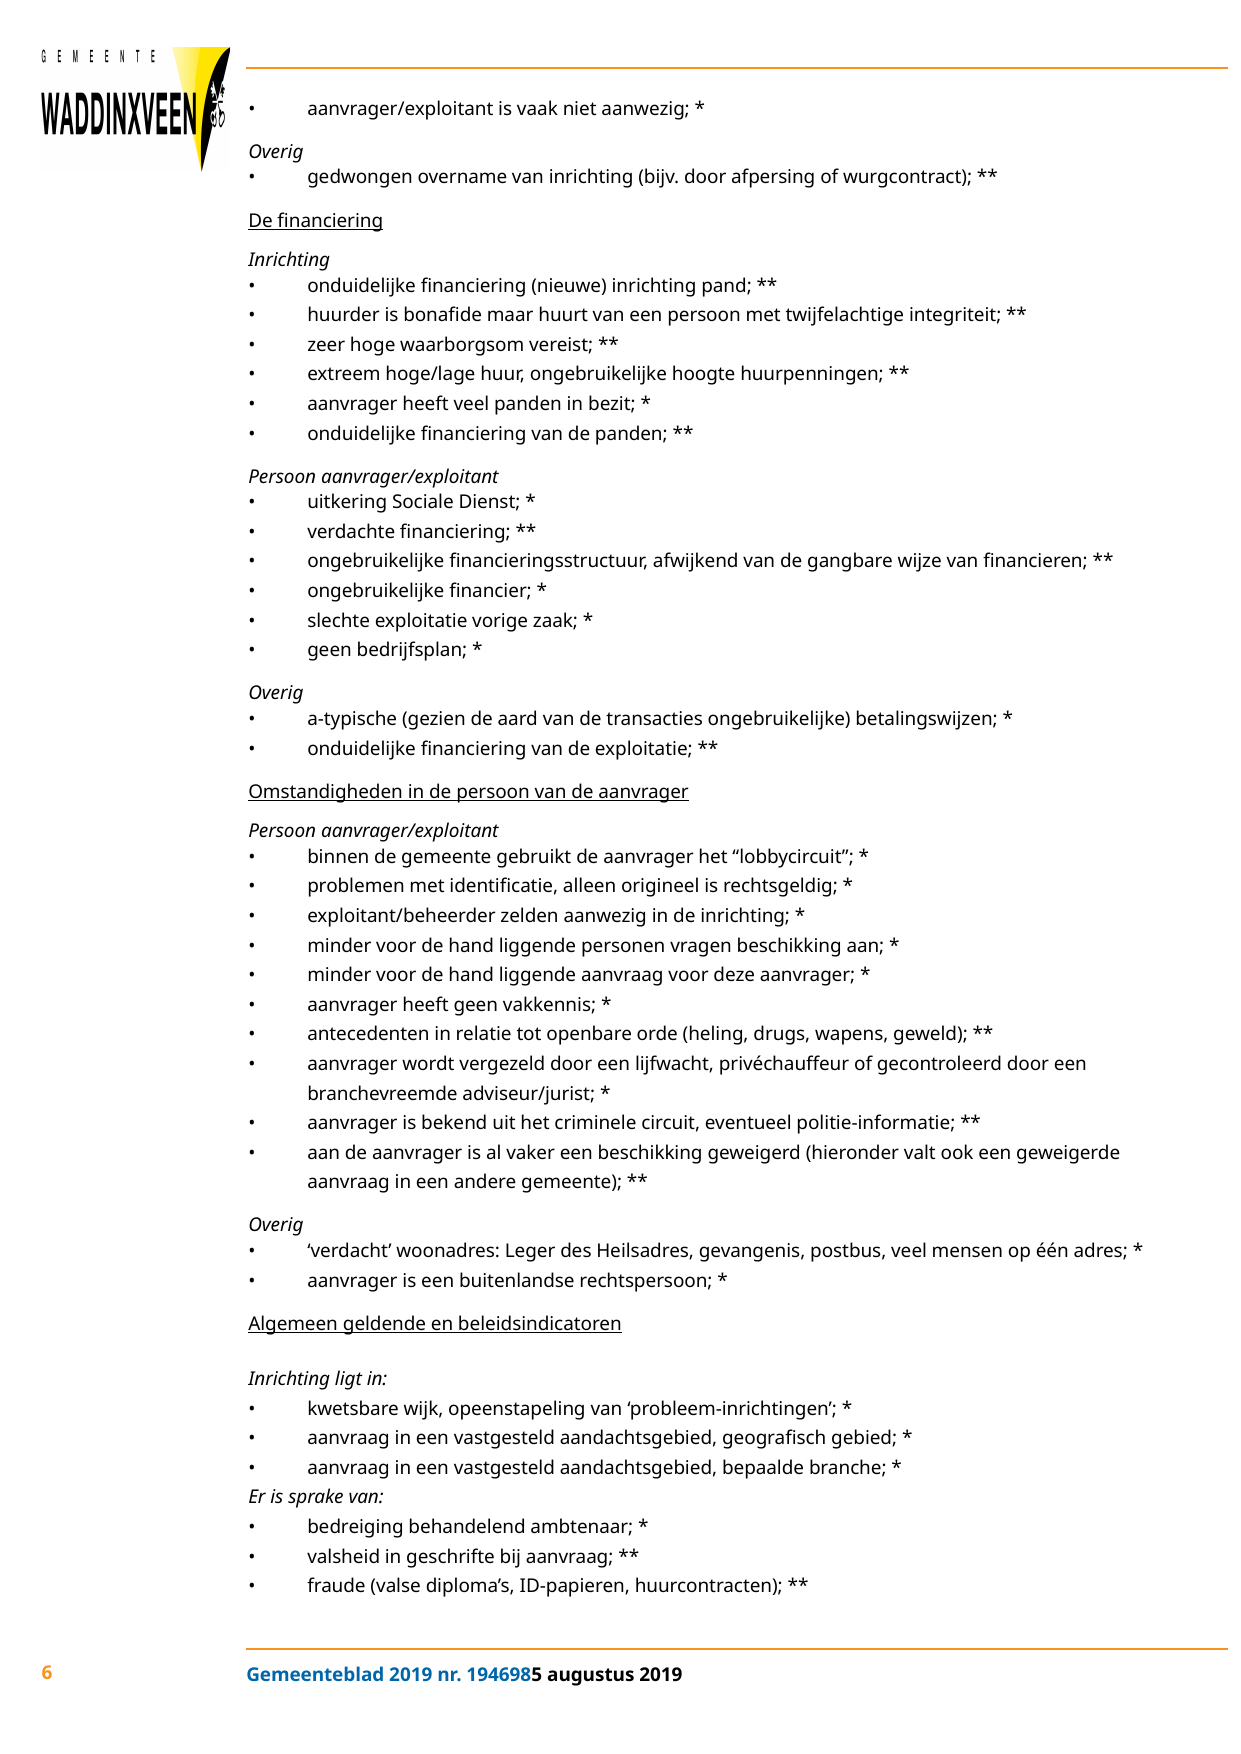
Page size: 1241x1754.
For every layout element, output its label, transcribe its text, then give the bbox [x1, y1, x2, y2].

list verdachte financiering; ** [248, 518, 1152, 544]
list aan de aanvrager is al vaker een beschikking geweigerd (hieronder valt ook een geweigerde aanvraag in een andere gemeente); ** [248, 1139, 1152, 1194]
list a-typische (gezien de aard van de transacties ongebruikelijke) betalingswijzen; * [248, 705, 1152, 731]
list aanvraag in een vastgesteld aandachtsgebied, geografisch gebied; * [248, 1424, 1152, 1450]
list slechte exploitatie vorige zaak; * [248, 607, 1152, 633]
text Er is sprake van: [248, 1484, 1152, 1509]
text Algemeen geldende en beleidsindicatoren [248, 1310, 1152, 1336]
list onduidelijke financiering van de panden; ** [248, 420, 1152, 445]
list ‘verdacht’ woonadres: Leger des Heilsadres, gevangenis, postbus, veel mensen op één adres; * [248, 1237, 1152, 1263]
text Overig [248, 1212, 1152, 1237]
list aanvrager is bekend uit het criminele circuit, eventueel politie-informatie; ** [248, 1109, 1152, 1135]
list minder voor de hand liggende aanvraag voor deze aanvrager; * [248, 961, 1152, 987]
list aanvraag in een vastgesteld aandachtsgebied, bepaalde branche; * [248, 1454, 1152, 1480]
text Omstandigheden in de persoon van de aanvrager [248, 778, 1152, 804]
list antecedenten in relatie tot openbare orde (heling, drugs, wapens, geweld); ** [248, 1021, 1152, 1046]
text Overig [248, 679, 1152, 705]
text De financiering [248, 207, 1152, 232]
text Inrichting [248, 246, 1152, 272]
list fraude (valse diploma’s, ID-papieren, huurcontracten); ** [248, 1572, 1152, 1598]
list aanvrager heeft veel panden in bezit; * [248, 390, 1152, 416]
text Persoon aanvrager/exploitant [248, 463, 1152, 488]
list exploitant/beheerder zelden aanwezig in de inrichting; * [248, 902, 1152, 928]
list onduidelijke financiering (nieuwe) inrichting pand; ** [248, 272, 1152, 297]
picture [41, 47, 231, 172]
text Persoon aanvrager/exploitant [248, 817, 1152, 843]
list valsheid in geschrifte bij aanvraag; ** [248, 1543, 1152, 1568]
list gedwongen overname van inrichting (bijv. door afpersing of wurgcontract); ** [248, 164, 1152, 189]
list extreem hoge/lage huur, ongebruikelijke hoogte huurpenningen; ** [248, 361, 1152, 386]
list onduidelijke financiering van de exploitatie; ** [248, 735, 1152, 761]
list bedreiging behandelend ambtenaar; * [248, 1513, 1152, 1539]
list kwetsbare wijk, opeenstapeling van ‘probleem-inrichtingen’; * [248, 1395, 1152, 1421]
list aanvrager is een buitenlandse rechtspersoon; * [248, 1267, 1152, 1293]
list uitkering Sociale Dienst; * [248, 488, 1152, 514]
list aanvrager/exploitant is vaak niet aanwezig; * [248, 95, 1152, 121]
list ongebruikelijke financier; * [248, 577, 1152, 603]
list aanvrager heeft geen vakkennis; * [248, 991, 1152, 1017]
list ongebruikelijke financieringsstructuur, afwijkend van de gangbare wijze van financieren; ** [248, 548, 1152, 573]
list minder voor de hand liggende personen vragen beschikking aan; * [248, 932, 1152, 957]
list huurder is bonafide maar huurt van een persoon met twijfelachtige integriteit; ** [248, 301, 1152, 327]
list binnen de gemeente gebruikt de aanvrager het “lobbycircuit”; * [248, 843, 1152, 869]
list problemen met identificatie, alleen origineel is rechtsgeldig; * [248, 873, 1152, 898]
list geen bedrijfsplan; * [248, 636, 1152, 662]
list zeer hoge waarborgsom vereist; ** [248, 331, 1152, 357]
text Inrichting ligt in: [248, 1365, 1152, 1391]
list aanvrager wordt vergezeld door een lijfwacht, privéchauffeur of gecontroleerd door een branchevreemde adviseur/jurist; * [248, 1050, 1152, 1105]
text Overig [248, 138, 1152, 164]
